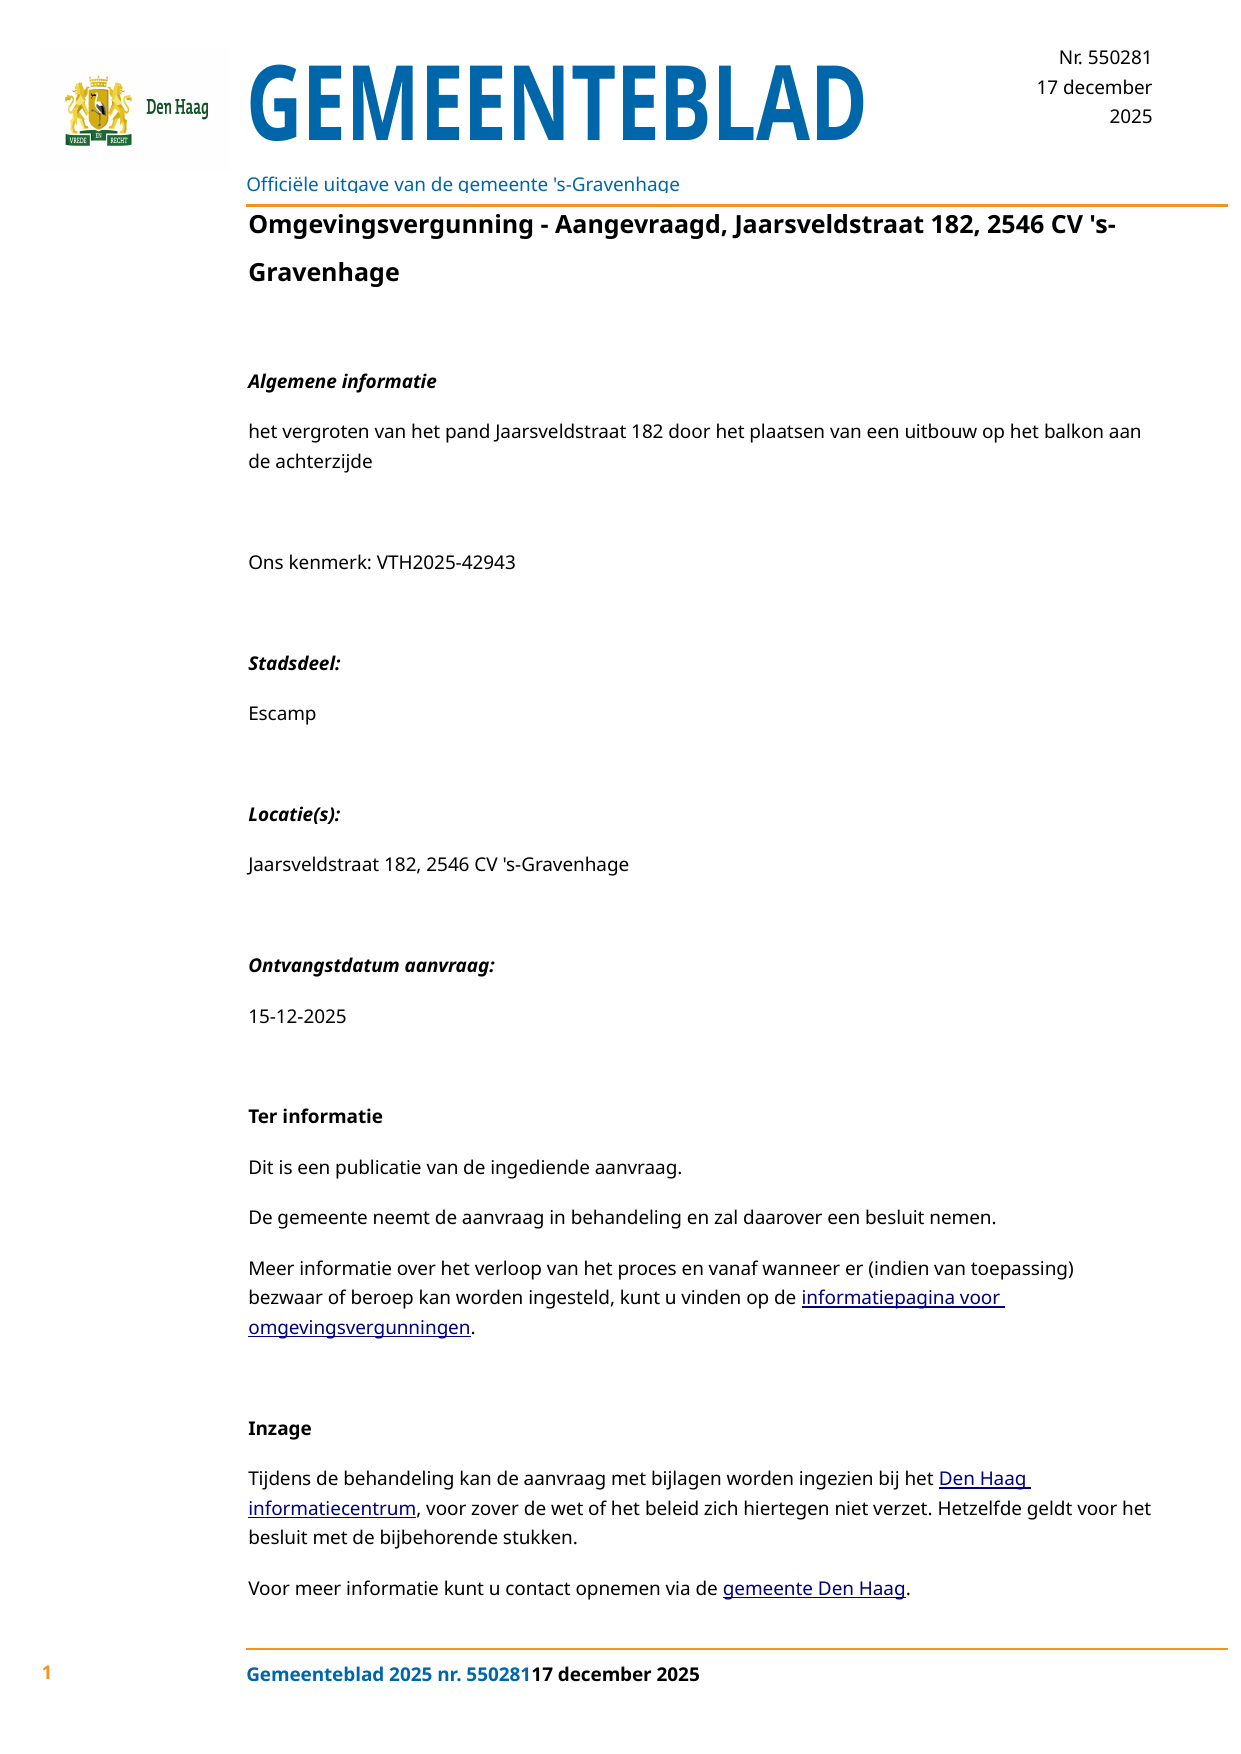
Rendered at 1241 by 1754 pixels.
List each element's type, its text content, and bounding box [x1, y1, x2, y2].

picture [41, 47, 231, 172]
text Ons kenmerk: VTH2025-42943 [248, 549, 1152, 575]
text Meer informatie over het verloop van het proces en vanaf wanneer er (indien van toepassing) bezwaar of beroep kan worden ingesteld, kunt u vinden op de informatiepagina voor omgevingsvergunningen. [248, 1255, 1152, 1340]
text Jaarsveldstraat 182, 2546 CV 's-Gravenhage [248, 852, 1152, 877]
text Ontvangstdatum aanvraag: [248, 952, 1152, 978]
text Escamp [248, 700, 1152, 726]
text Omgevingsvergunning - Aangevraagd, Jaarsveldstraat 182, 2546 CV 's-Gravenhage [248, 207, 1152, 288]
text het vergroten van het pand Jaarsveldstraat 182 door het plaatsen van een uitbouw op het balkon aan de achterzijde [248, 419, 1152, 474]
text Dit is een publicatie van de ingediende aanvraag. [248, 1154, 1152, 1180]
text De gemeente neemt de aanvraag in behandeling en zal daarover een besluit nemen. [248, 1204, 1152, 1230]
text Tijdens de behandeling kan de aanvraag met bijlagen worden ingezien bij het Den Haag informatiecentrum, voor zover de wet of het beleid zich hiertegen niet verzet. Hetzelfde geldt voor het besluit met de bijbehorende stukken. [248, 1465, 1152, 1550]
text Algemene informatie [248, 368, 1152, 394]
text Locatie(s): [248, 801, 1152, 827]
text Ter informatie [248, 1104, 1152, 1129]
text 15-12-2025 [248, 1003, 1152, 1029]
text Inzage [248, 1415, 1152, 1441]
text Stadsdeel: [248, 650, 1152, 676]
text Voor meer informatie kunt u contact opnemen via de gemeente Den Haag. [248, 1575, 1152, 1601]
